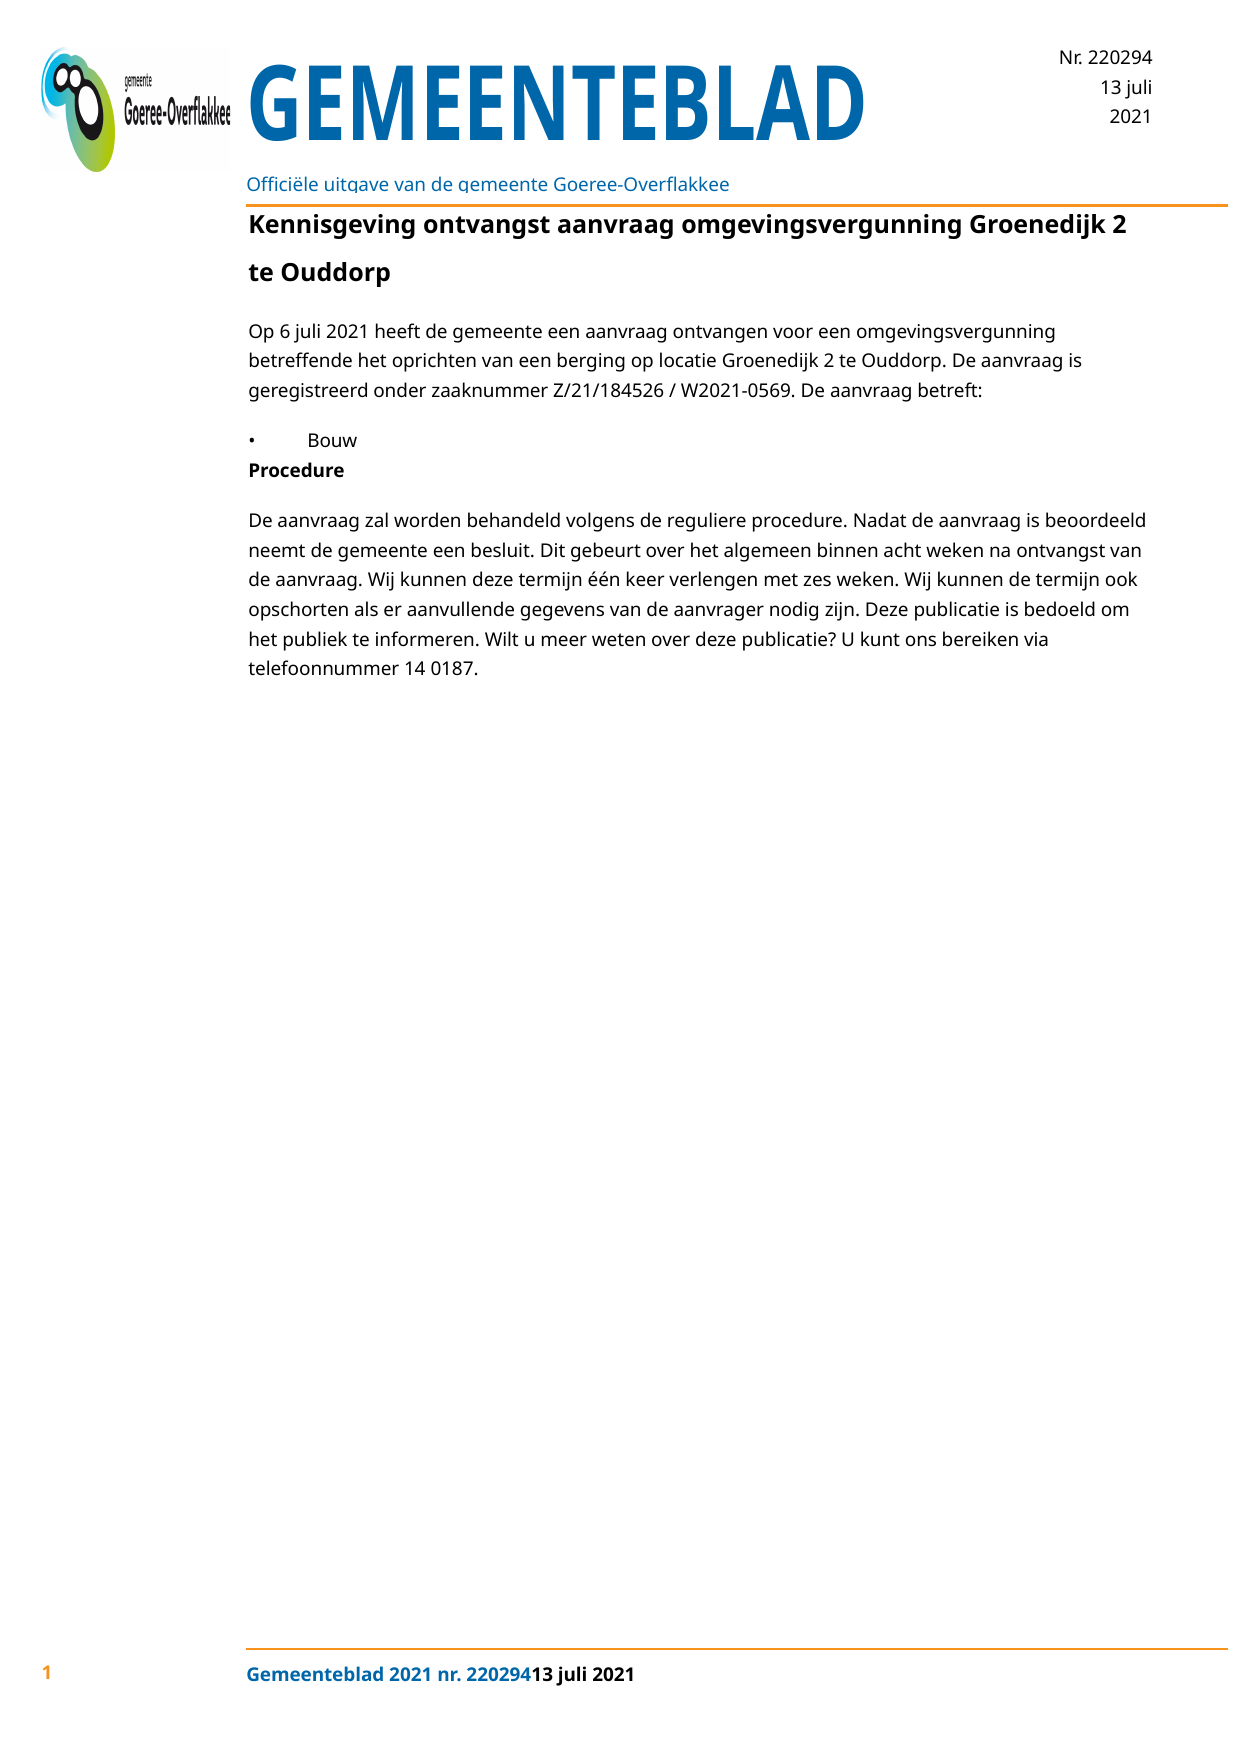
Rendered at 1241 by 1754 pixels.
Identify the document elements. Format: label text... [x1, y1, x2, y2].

text Procedure [248, 457, 1152, 483]
picture [41, 47, 231, 172]
text Op 6 juli 2021 heeft de gemeente een aanvraag ontvangen voor een omgevingsvergunning betreffende het oprichten van een berging op locatie Groenedijk 2 te Ouddorp. De aanvraag is geregistreerd onder zaaknummer Z/21/184526 / W2021-0569. De aanvraag betreft: [248, 318, 1152, 403]
text De aanvraag zal worden behandeld volgens de reguliere procedure. Nadat de aanvraag is beoordeeld neemt de gemeente een besluit. Dit gebeurt over het algemeen binnen acht weken na ontvangst van de aanvraag. Wij kunnen deze termijn één keer verlengen met zes weken. Wij kunnen de termijn ook opschorten als er aanvullende gegevens van de aanvrager nodig zijn. Deze publicatie is bedoeld om het publiek te informeren. Wilt u meer weten over deze publicatie? U kunt ons bereiken via telefoonnummer 14 0187. [248, 507, 1152, 681]
list Bouw [248, 427, 1152, 453]
text Kennisgeving ontvangst aanvraag omgevingsvergunning Groenedijk 2 te Ouddorp [248, 207, 1152, 288]
